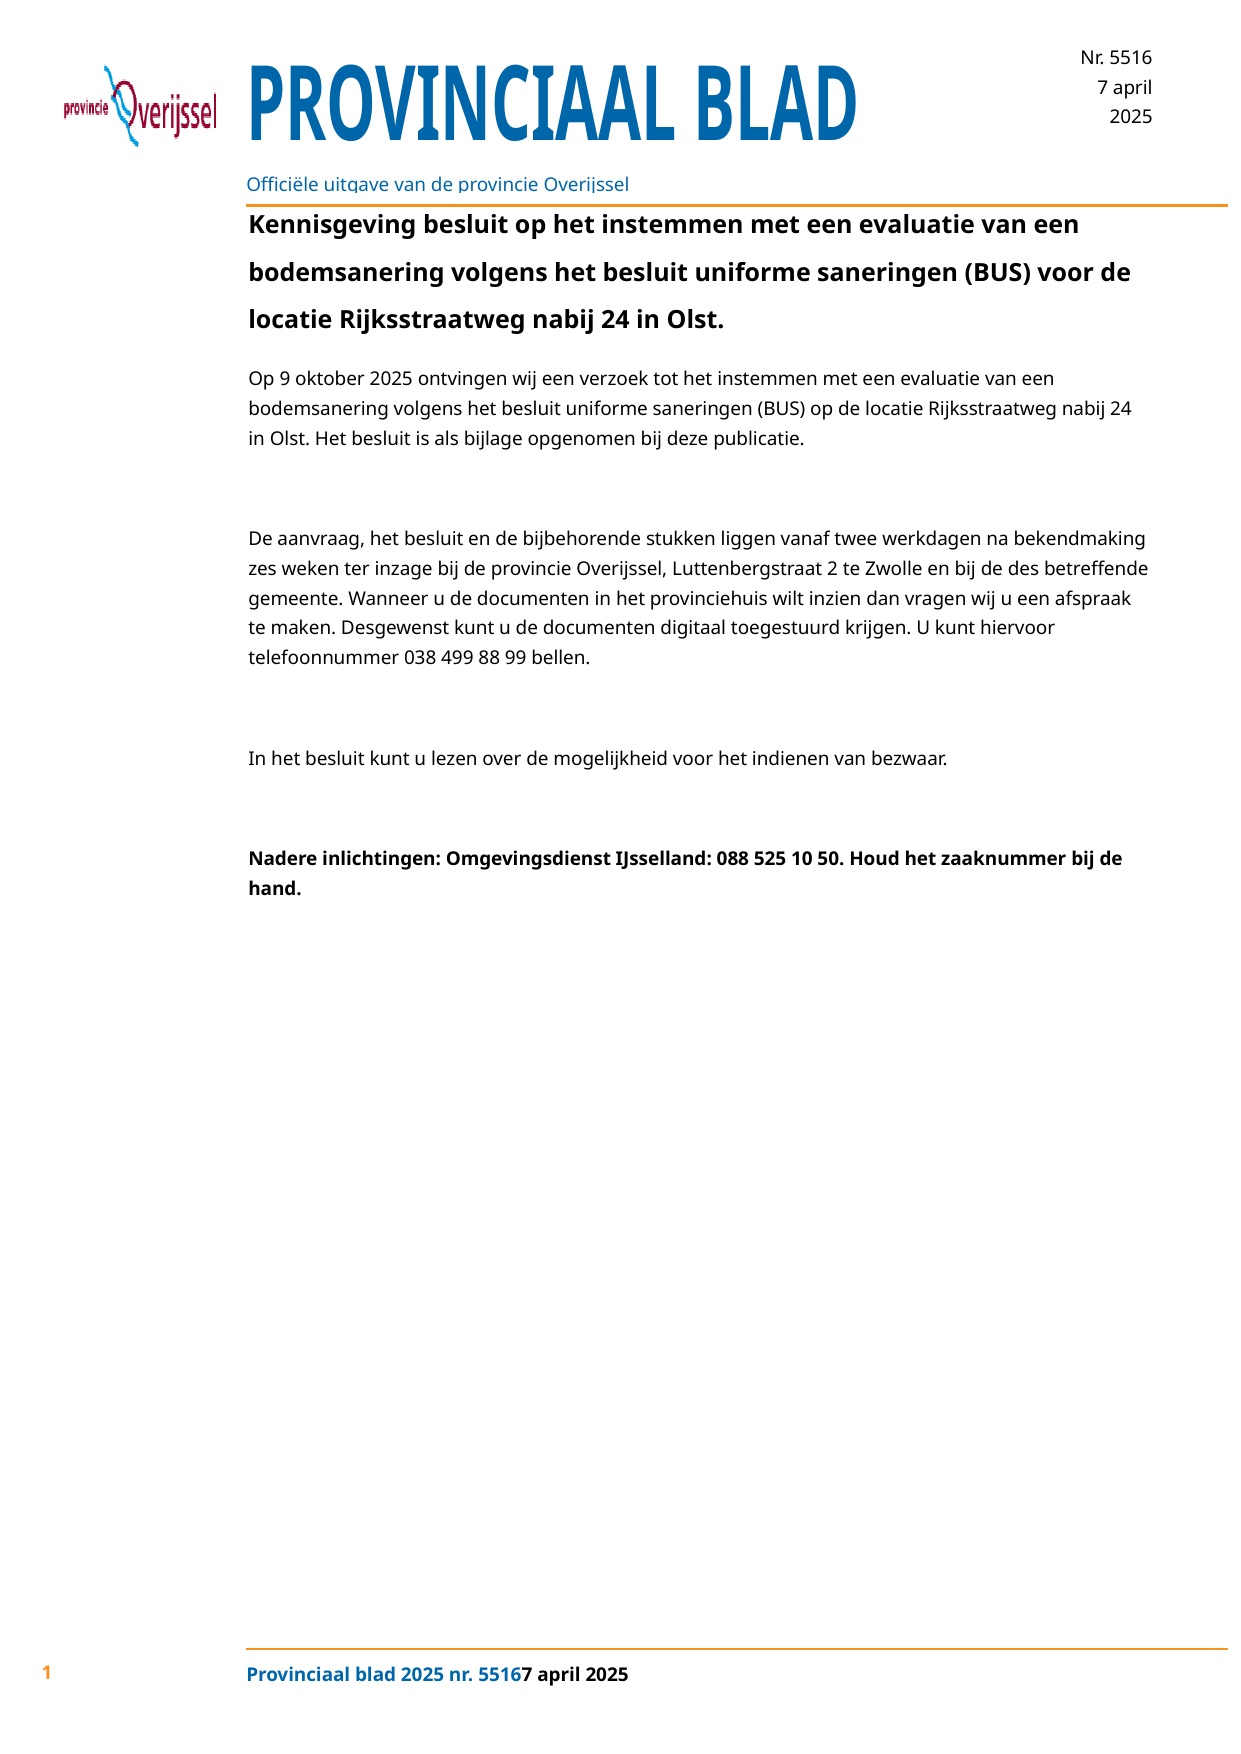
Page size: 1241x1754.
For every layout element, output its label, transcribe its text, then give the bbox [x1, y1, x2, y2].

text Nadere inlichtingen: Omgevingsdienst IJsselland: 088 525 10 50. Houd het zaaknummer bij de hand. [248, 846, 1152, 901]
text Op 9 oktober 2025 ontvingen wij een verzoek tot het instemmen met een evaluatie van een bodemsanering volgens het besluit uniforme saneringen (BUS) op de locatie Rijksstraatweg nabij 24 in Olst. Het besluit is als bijlage opgenomen bij deze publicatie. [248, 366, 1152, 450]
text In het besluit kunt u lezen over de mogelijkheid voor het indienen van bezwaar. [248, 745, 1152, 770]
text Kennisgeving besluit op het instemmen met een evaluatie van een bodemsanering volgens het besluit uniforme saneringen (BUS) voor de locatie Rijksstraatweg nabij 24 in Olst. [248, 207, 1152, 336]
picture [41, 47, 231, 172]
text De aanvraag, het besluit en de bijbehorende stukken liggen vanaf twee werkdagen na bekendmaking zes weken ter inzage bij de provincie Overijssel, Luttenbergstraat 2 te Zwolle en bij de des betreffende gemeente. Wanneer u de documenten in het provinciehuis wilt inzien dan vragen wij u een afspraak te maken. Desgewenst kunt u de documenten digitaal toegestuurd krijgen. U kunt hiervoor telefoonnummer 038 499 88 99 bellen. [248, 526, 1152, 669]
